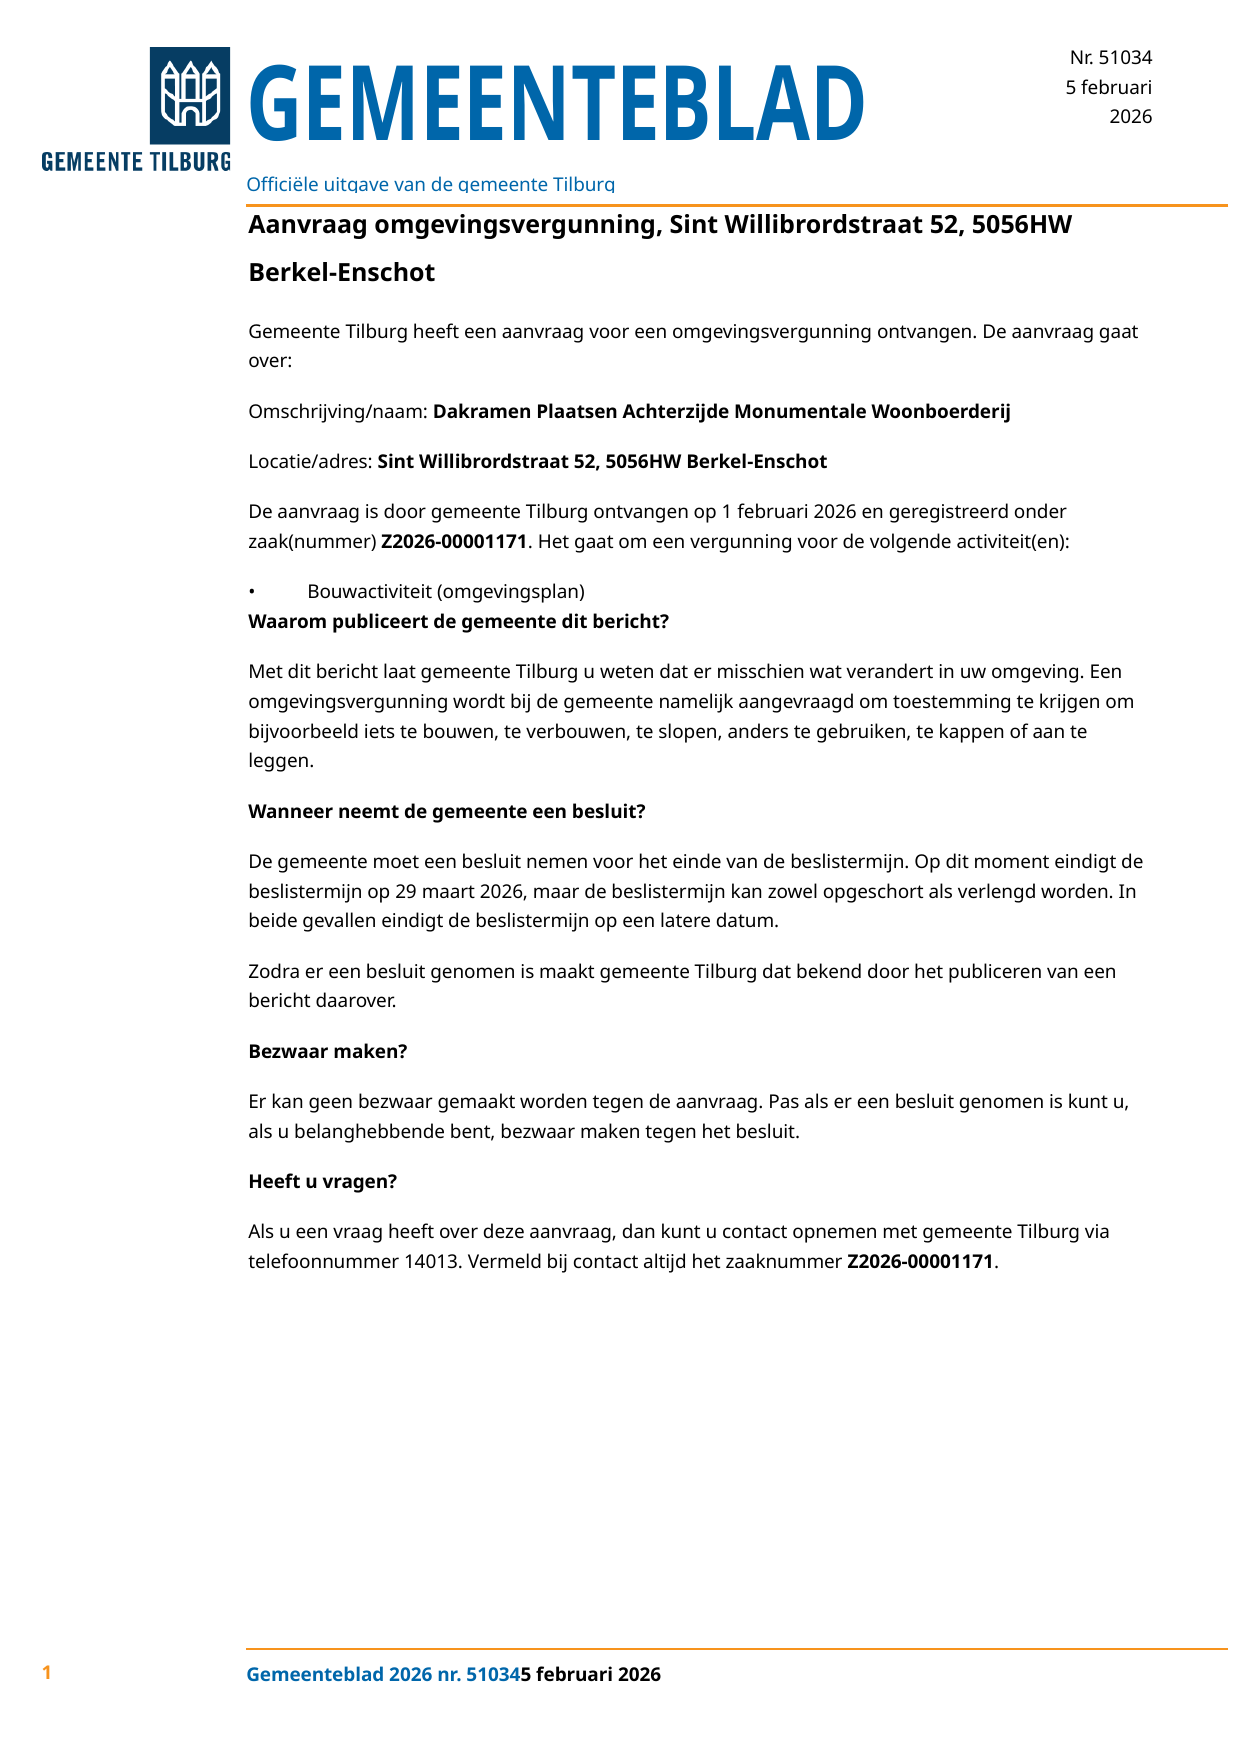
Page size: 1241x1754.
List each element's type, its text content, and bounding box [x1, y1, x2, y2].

text Aanvraag omgevingsvergunning, Sint Willibrordstraat 52, 5056HW Berkel-Enschot [248, 207, 1152, 288]
text Met dit bericht laat gemeente Tilburg u weten dat er misschien wat verandert in uw omgeving. Een omgevingsvergunning wordt bij de gemeente namelijk aangevraagd om toestemming te krijgen om bijvoorbeeld iets te bouwen, te verbouwen, te slopen, anders te gebruiken, te kappen of aan te leggen. [248, 659, 1152, 773]
text De aanvraag is door gemeente Tilburg ontvangen op 1 februari 2026 en geregistreerd onder zaak(nummer) Z2026-00001171. Het gaat om een vergunning voor de volgende activiteit(en): [248, 499, 1152, 554]
list Bouwactiviteit (omgevingsplan) [248, 579, 1152, 604]
text Bezwaar maken? [248, 1038, 1152, 1064]
picture [41, 47, 231, 172]
text Zodra er een besluit genomen is maakt gemeente Tilburg dat bekend door het publiceren van een bericht daarover. [248, 958, 1152, 1013]
text Locatie/adres: Sint Willibrordstraat 52, 5056HW Berkel-Enschot [248, 448, 1152, 474]
text Waarom publiceert de gemeente dit bericht? [248, 608, 1152, 634]
text Gemeente Tilburg heeft een aanvraag voor een omgevingsvergunning ontvangen. De aanvraag gaat over: [248, 318, 1152, 373]
text Omschrijving/naam: Dakramen Plaatsen Achterzijde Monumentale Woonboerderij [248, 398, 1152, 424]
text Wanneer neemt de gemeente een besluit? [248, 798, 1152, 824]
text De gemeente moet een besluit nemen voor het einde van de beslistermijn. Op dit moment eindigt de beslistermijn op 29 maart 2026, maar de beslistermijn kan zowel opgeschort als verlengd worden. In beide gevallen eindigt de beslistermijn op een latere datum. [248, 848, 1152, 933]
text Heeft u vragen? [248, 1168, 1152, 1194]
text Als u een vraag heeft over deze aanvraag, dan kunt u contact opnemen met gemeente Tilburg via telefoonnummer 14013. Vermeld bij contact altijd het zaaknummer Z2026-00001171. [248, 1219, 1152, 1274]
text Er kan geen bezwaar gemaakt worden tegen de aanvraag. Pas als er een besluit genomen is kunt u, als u belanghebbende bent, bezwaar maken tegen het besluit. [248, 1088, 1152, 1144]
